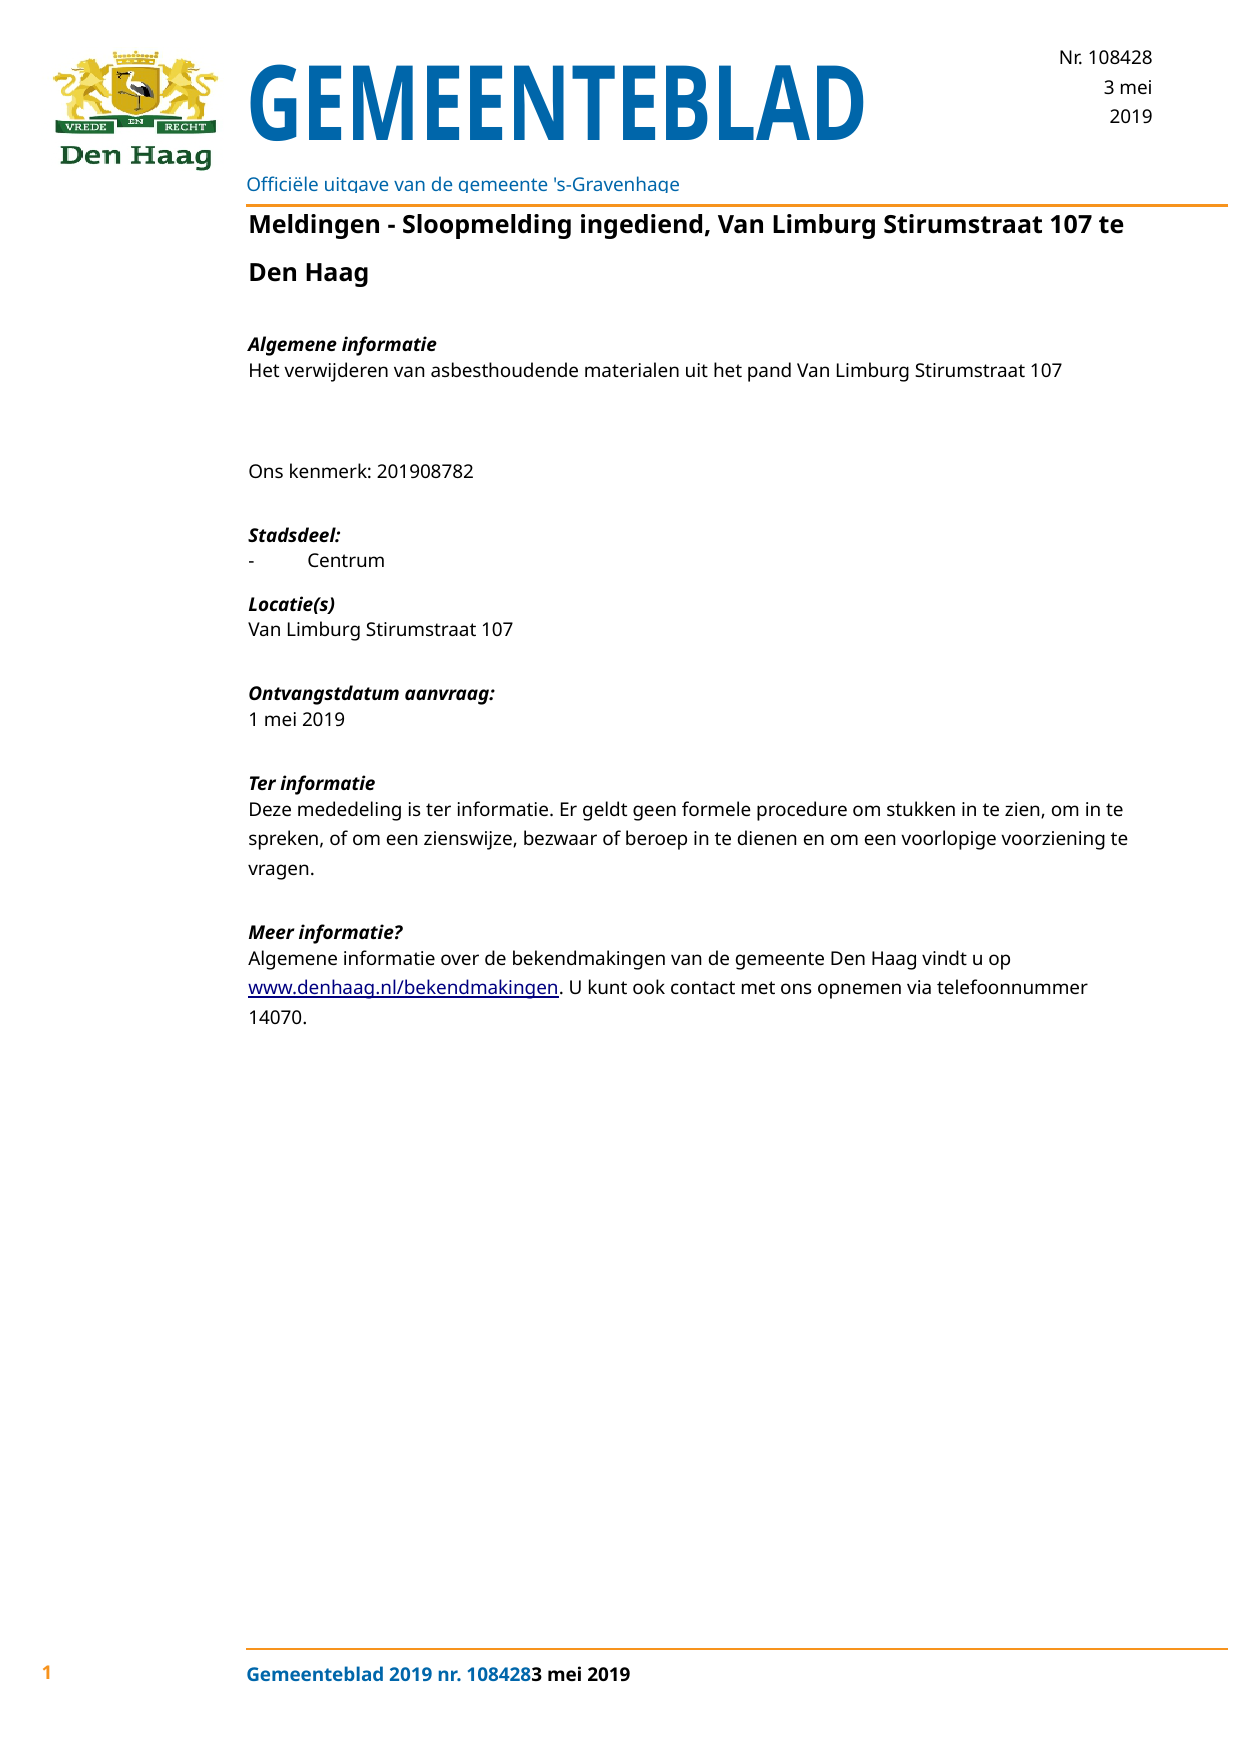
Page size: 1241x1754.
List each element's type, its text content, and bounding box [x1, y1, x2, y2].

text 1 mei 2019 [248, 706, 1152, 732]
text Van Limburg Stirumstraat 107 [248, 617, 1152, 642]
text Locatie(s) [248, 591, 1152, 617]
text Stadsdeel: [248, 522, 1152, 548]
text Deze mededeling is ter informatie. Er geldt geen formele procedure om stukken in te zien, om in te spreken, of om een zienswijze, bezwaar of beroep in te dienen en om een voorlopige voorziening te vragen. [248, 796, 1152, 881]
list Centrum [248, 548, 1152, 573]
text Het verwijderen van asbesthoudende materialen uit het pand Van Limburg Stirumstraat 107 [248, 357, 1152, 383]
text Ontvangstdatum aanvraag: [248, 681, 1152, 706]
text Meldingen - Sloopmelding ingediend, Van Limburg Stirumstraat 107 te Den Haag [248, 207, 1152, 288]
text Meer informatie? [248, 919, 1152, 945]
text Ter informatie [248, 770, 1152, 796]
text Algemene informatie over de bekendmakingen van de gemeente Den Haag vindt u op www.denhaag.nl/bekendmakingen. U kunt ook contact met ons opnemen via telefoonnummer 14070. [248, 945, 1152, 1030]
text Algemene informatie [248, 331, 1152, 357]
picture [41, 47, 231, 172]
text Ons kenmerk: 201908782 [248, 458, 1152, 484]
